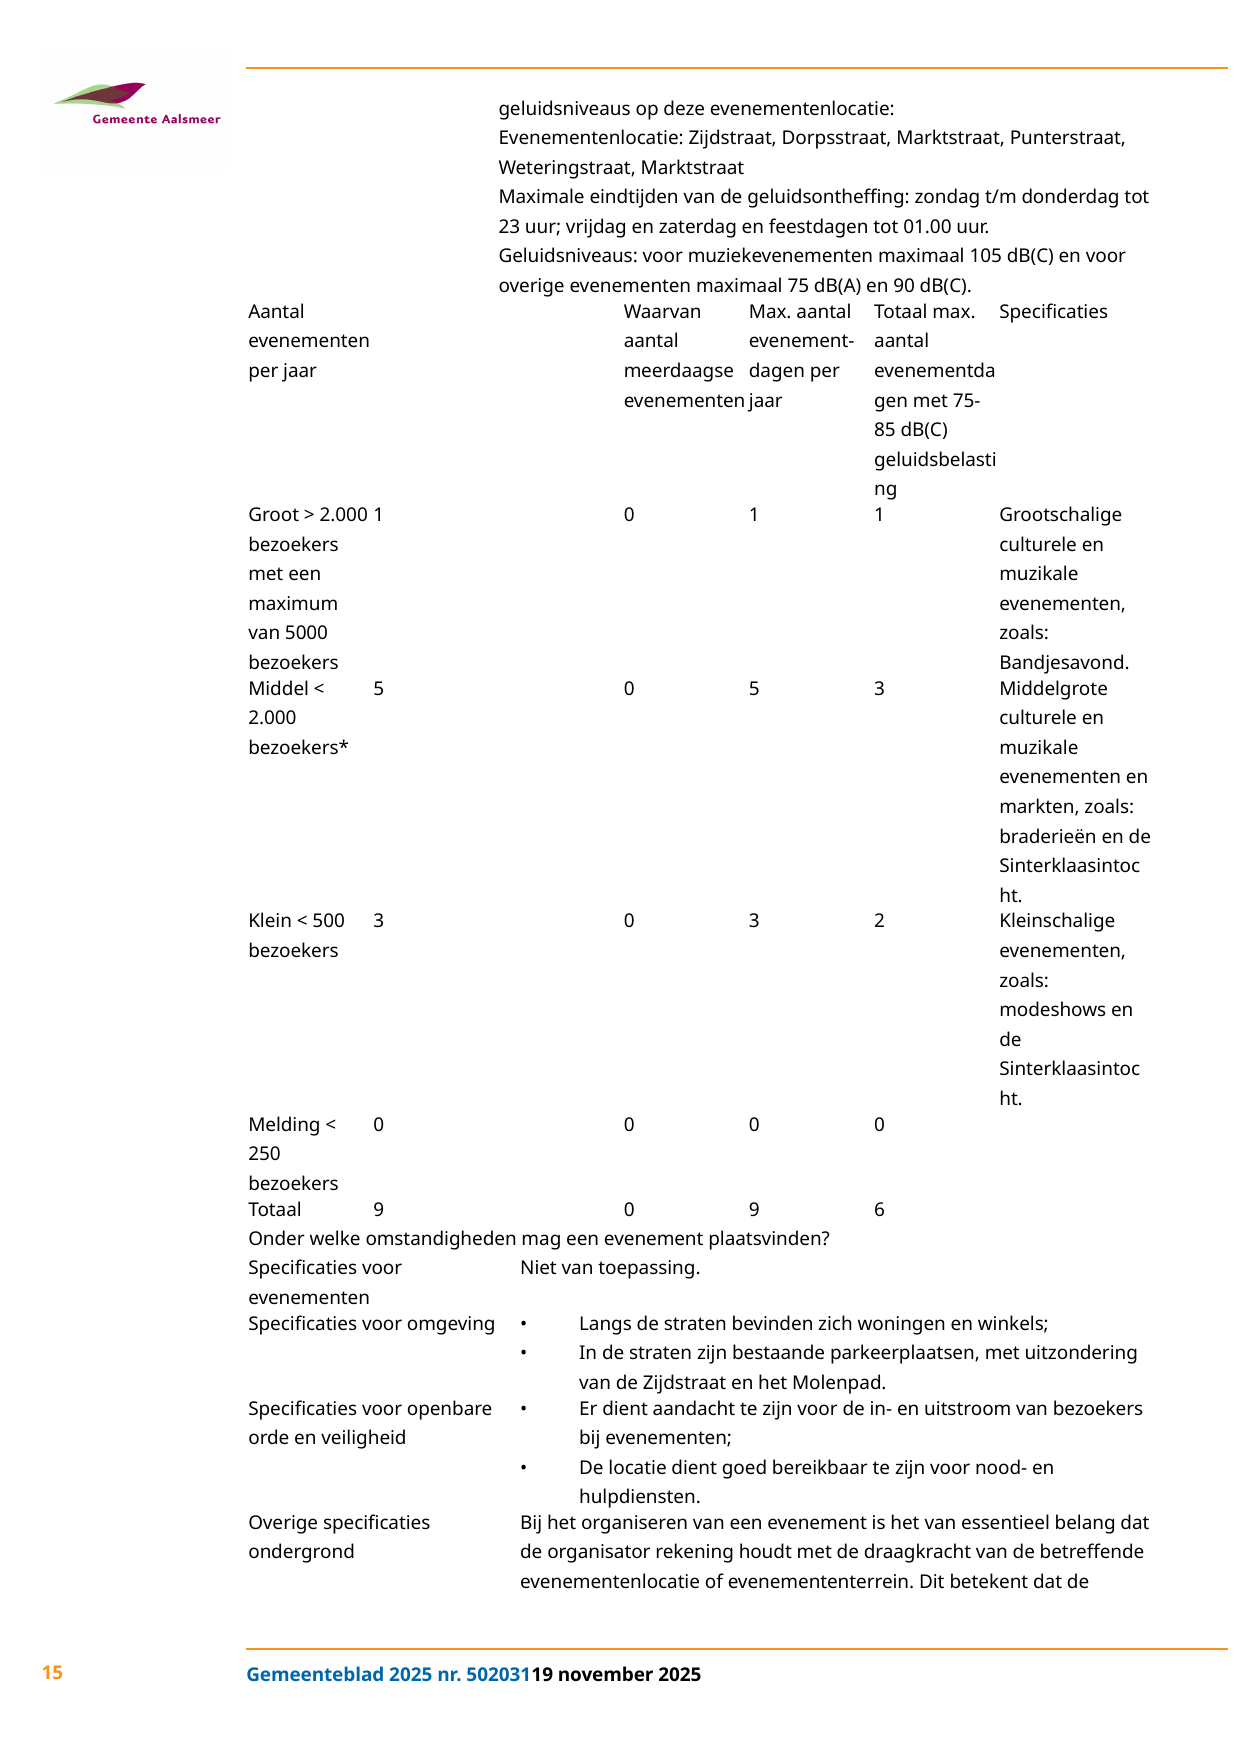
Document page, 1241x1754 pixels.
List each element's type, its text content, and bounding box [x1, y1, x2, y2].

table_cell Melding < 250 bezoekers [248, 1111, 373, 1196]
table_cell [999, 1196, 1152, 1222]
table_cell [373, 298, 623, 501]
table_cell Bij het organiseren van een evenement is het van essentieel belang dat de organisator rekening houdt met de draagkracht van de betreffende evenementenlocatie of evenemententerrein. Dit betekent dat de [520, 1509, 1152, 1594]
table_cell 3 [874, 675, 999, 908]
table_cell Max. aantal evenement- dagen per jaar [749, 298, 874, 501]
table_cell 9 [373, 1196, 623, 1222]
table_cell Totaal [248, 1196, 373, 1222]
table_cell [248, 95, 498, 298]
table_cell Overige specificaties ondergrond [248, 1509, 520, 1594]
table_cell 2 [874, 908, 999, 1111]
table_cell Er dient aandacht te zijn voor de in- en uitstroom van bezoekers bij evenementen; De locatie dient goed bereikbaar te zijn voor nood- en hulpdiensten. [520, 1395, 1152, 1509]
text Onder welke omstandigheden mag een evenement plaatsvinden? [248, 1225, 1152, 1251]
table_cell Kleinschalige evenementen, zoals: modeshows en de Sinterklaasintocht. [999, 908, 1152, 1111]
table_cell 0 [624, 501, 749, 675]
table_cell Totaal max. aantal evenementdagen met 75-85 dB(C) geluidsbelasting [874, 298, 999, 501]
table_cell 1 [373, 501, 623, 675]
table_cell 0 [624, 908, 749, 1111]
table_cell 9 [749, 1196, 874, 1222]
table_header Niet van toepassing. [520, 1255, 1152, 1310]
table_header Specificaties voor evenementen [248, 1255, 520, 1310]
table_cell [999, 1111, 1152, 1196]
table_cell 1 [749, 501, 874, 675]
table_cell Specificaties voor omgeving [248, 1310, 520, 1395]
table_cell geluidsniveaus op deze evenementenlocatie: Evenementenlocatie: Zijdstraat, Dorpsstraat, Marktstraat, Punterstraat, Weteringstraat, Marktstraat Maximale eindtijden van de geluidsontheffing: zondag t/m donderdag tot 23 uur; vrijdag en zaterdag en feestdagen tot 01.00 uur. Geluidsniveaus: voor muziekevenementen maximaal 105 dB(C) en voor overige evenementen maximaal 75 dB(A) en 90 dB(C). [498, 95, 1152, 298]
table_cell Groot > 2.000 bezoekers met een maximum van 5000 bezoekers [248, 501, 373, 675]
table_cell Langs de straten bevinden zich woningen en winkels; In de straten zijn bestaande parkeerplaatsen, met uitzondering van de Zijdstraat en het Molenpad. [520, 1310, 1152, 1395]
table_cell Grootschalige culturele en muzikale evenementen, zoals: Bandjesavond. [999, 501, 1152, 675]
table_cell 0 [373, 1111, 623, 1196]
table_cell 5 [373, 675, 623, 908]
table_cell 6 [874, 1196, 999, 1222]
table_cell Specificaties voor openbare orde en veiligheid [248, 1395, 520, 1509]
table_cell 0 [624, 675, 749, 908]
table_cell 5 [749, 675, 874, 908]
table_cell 0 [749, 1111, 874, 1196]
table_cell Middelgrote culturele en muzikale evenementen en markten, zoals: braderieën en de Sinterklaasintocht. [999, 675, 1152, 908]
table_cell 0 [624, 1196, 749, 1222]
table_cell Aantal evenementen per jaar [248, 298, 373, 501]
picture [41, 47, 231, 172]
table_cell 3 [373, 908, 623, 1111]
table_cell 1 [874, 501, 999, 675]
table_cell 0 [624, 1111, 749, 1196]
table_cell Specificaties [999, 298, 1152, 501]
table_cell Middel < 2.000 bezoekers* [248, 675, 373, 908]
table_cell Waarvan aantal meerdaagse evenementen [624, 298, 749, 501]
table_cell Klein < 500 bezoekers [248, 908, 373, 1111]
table_cell 3 [749, 908, 874, 1111]
table_cell 0 [874, 1111, 999, 1196]
